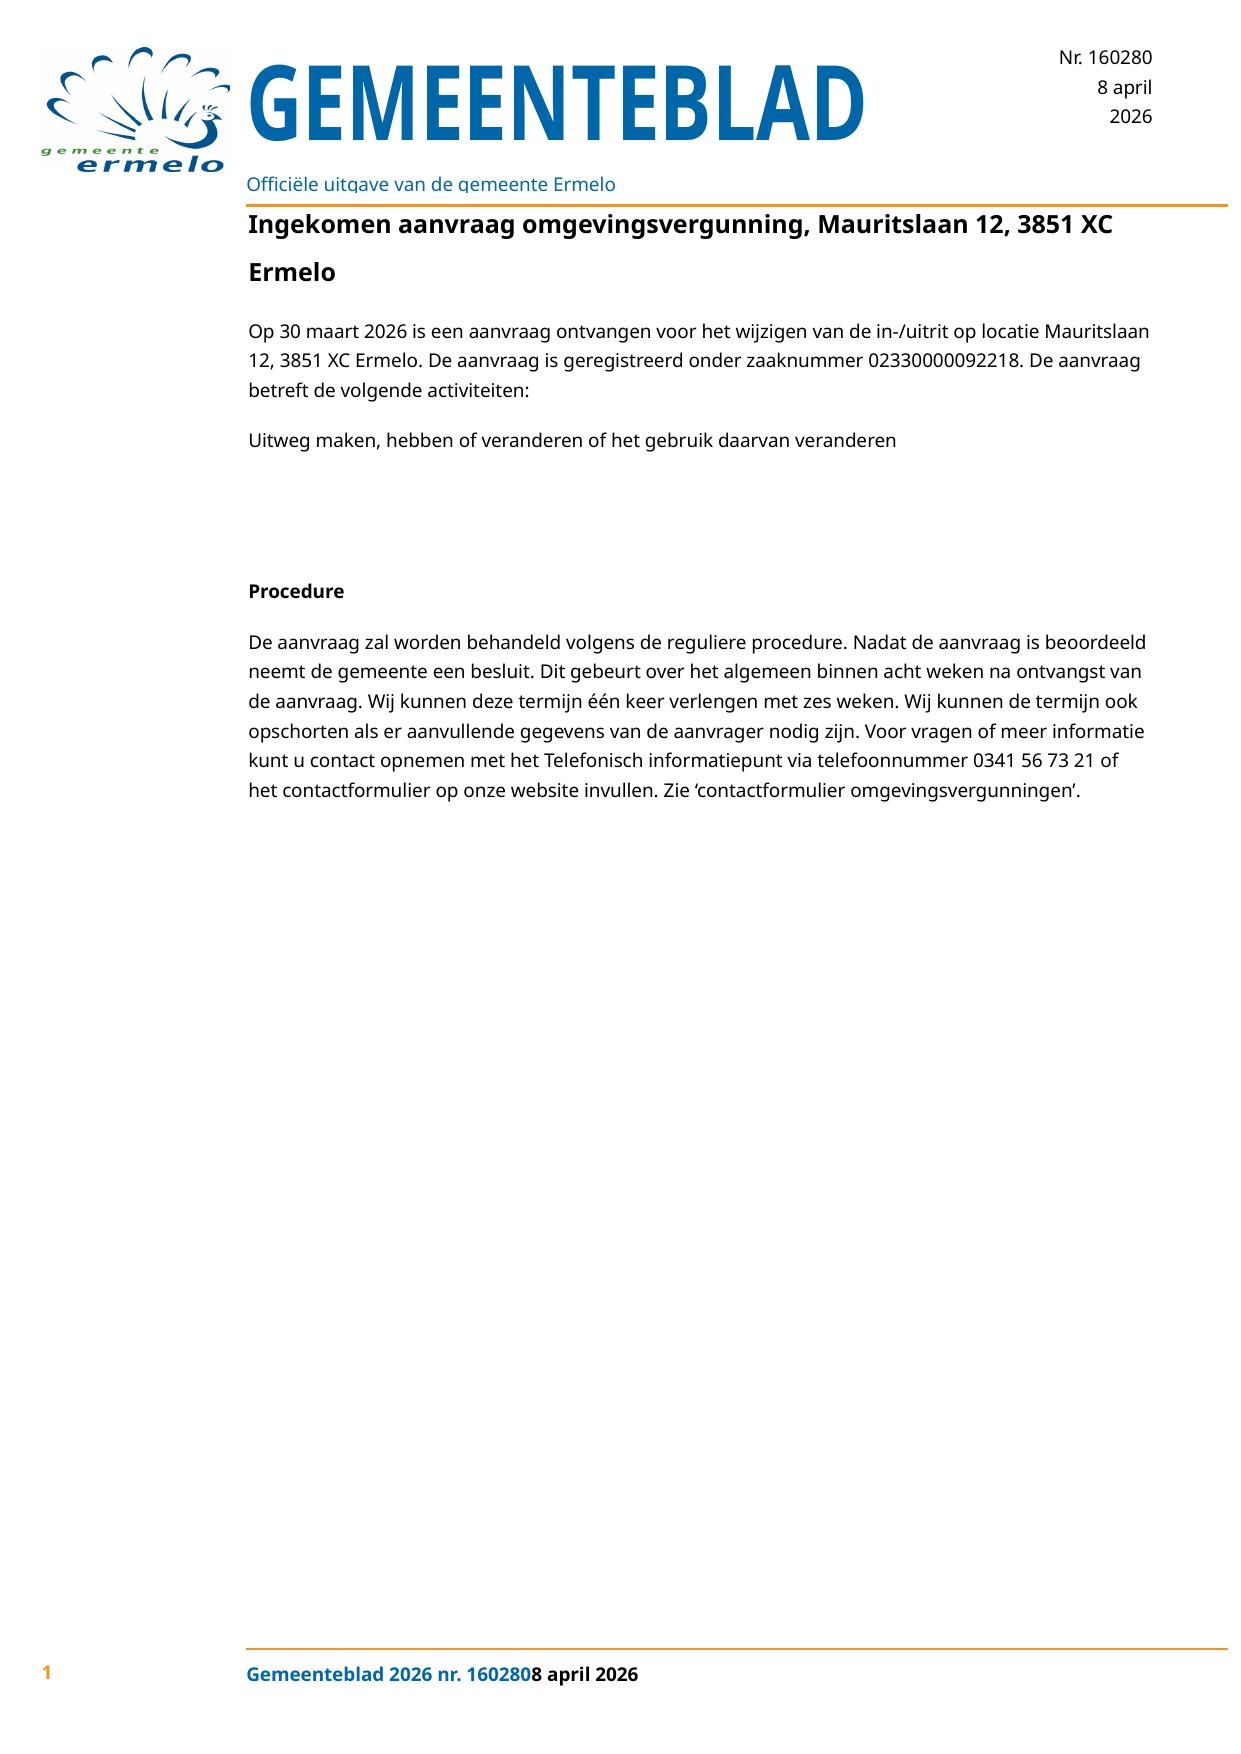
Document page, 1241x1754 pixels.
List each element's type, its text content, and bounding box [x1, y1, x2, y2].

text De aanvraag zal worden behandeld volgens de reguliere procedure. Nadat de aanvraag is beoordeeld neemt de gemeente een besluit. Dit gebeurt over het algemeen binnen acht weken na ontvangst van de aanvraag. Wij kunnen deze termijn één keer verlengen met zes weken. Wij kunnen de termijn ook opschorten als er aanvullende gegevens van de aanvrager nodig zijn. Voor vragen of meer informatie kunt u contact opnemen met het Telefonisch informatiepunt via telefoonnummer 0341 56 73 21 of het contactformulier op onze website invullen. Zie ‘contactformulier omgevingsvergunningen’. [248, 629, 1152, 803]
text Uitweg maken, hebben of veranderen of het gebruik daarvan veranderen [248, 427, 1152, 453]
text Op 30 maart 2026 is een aanvraag ontvangen voor het wijzigen van de in-/uitrit op locatie Mauritslaan 12, 3851 XC Ermelo. De aanvraag is geregistreerd onder zaaknummer 02330000092218. De aanvraag betreft de volgende activiteiten: [248, 318, 1152, 403]
text Procedure [248, 579, 1152, 604]
text Ingekomen aanvraag omgevingsvergunning, Mauritslaan 12, 3851 XC Ermelo [248, 207, 1152, 288]
picture [41, 47, 231, 172]
